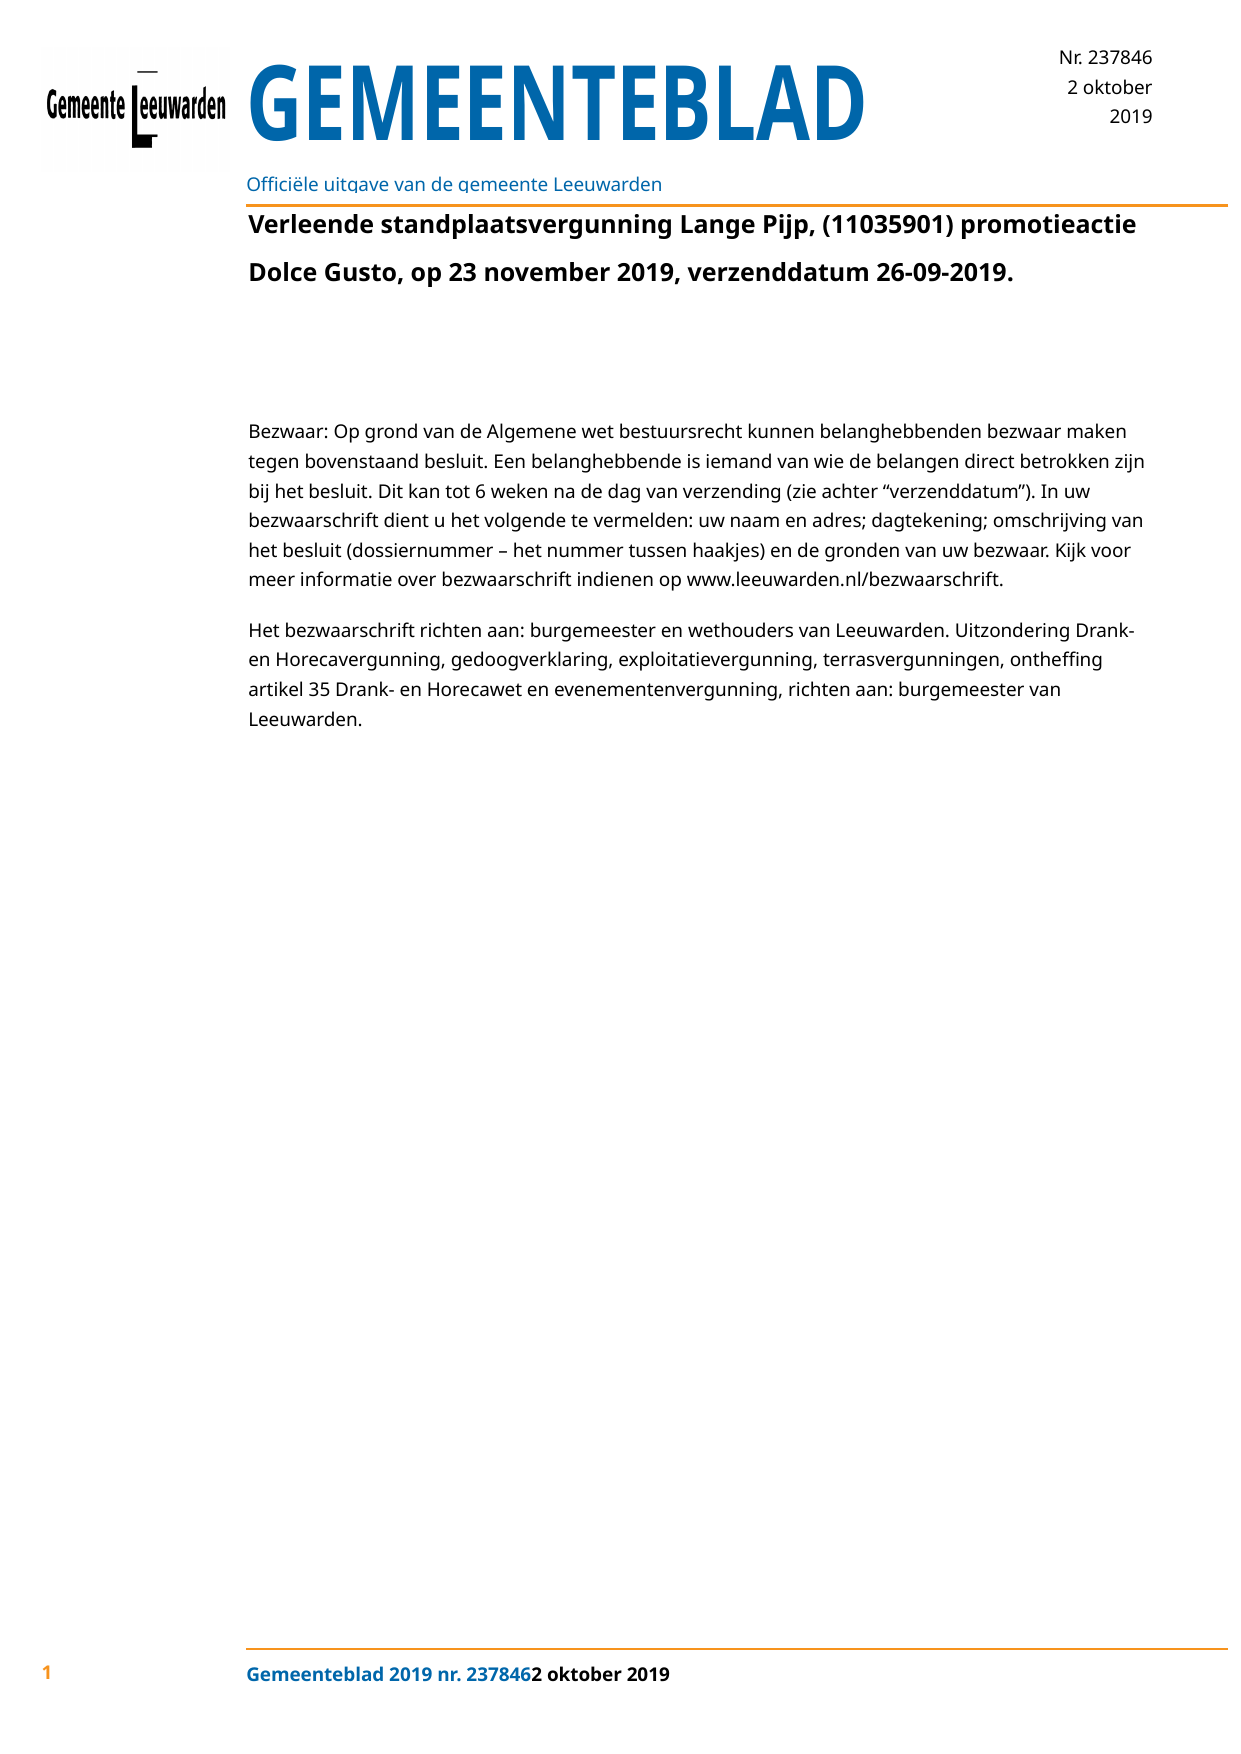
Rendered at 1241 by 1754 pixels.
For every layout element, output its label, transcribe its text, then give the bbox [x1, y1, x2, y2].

text Verleende standplaatsvergunning Lange Pijp, (11035901) promotieactie Dolce Gusto, op 23 november 2019, verzenddatum 26-09-2019. [248, 207, 1152, 288]
picture [41, 47, 231, 172]
text Het bezwaarschrift richten aan: burgemeester en wethouders van Leeuwarden. Uitzondering Drank- en Horecavergunning, gedoogverklaring, exploitatievergunning, terrasvergunningen, ontheffing artikel 35 Drank- en Horecawet en evenementenvergunning, richten aan: burgemeester van Leeuwarden. [248, 617, 1152, 732]
text Bezwaar: Op grond van de Algemene wet bestuursrecht kunnen belanghebbenden bezwaar maken tegen bovenstaand besluit. Een belanghebbende is iemand van wie de belangen direct betrokken zijn bij het besluit. Dit kan tot 6 weken na de dag van verzending (zie achter “verzenddatum”). In uw bezwaarschrift dient u het volgende te vermelden: uw naam en adres; dagtekening; omschrijving van het besluit (dossiernummer – het nummer tussen haakjes) en de gronden van uw bezwaar. Kijk voor meer informatie over bezwaarschrift indienen op www.leeuwarden.nl/bezwaarschrift. [248, 419, 1152, 592]
